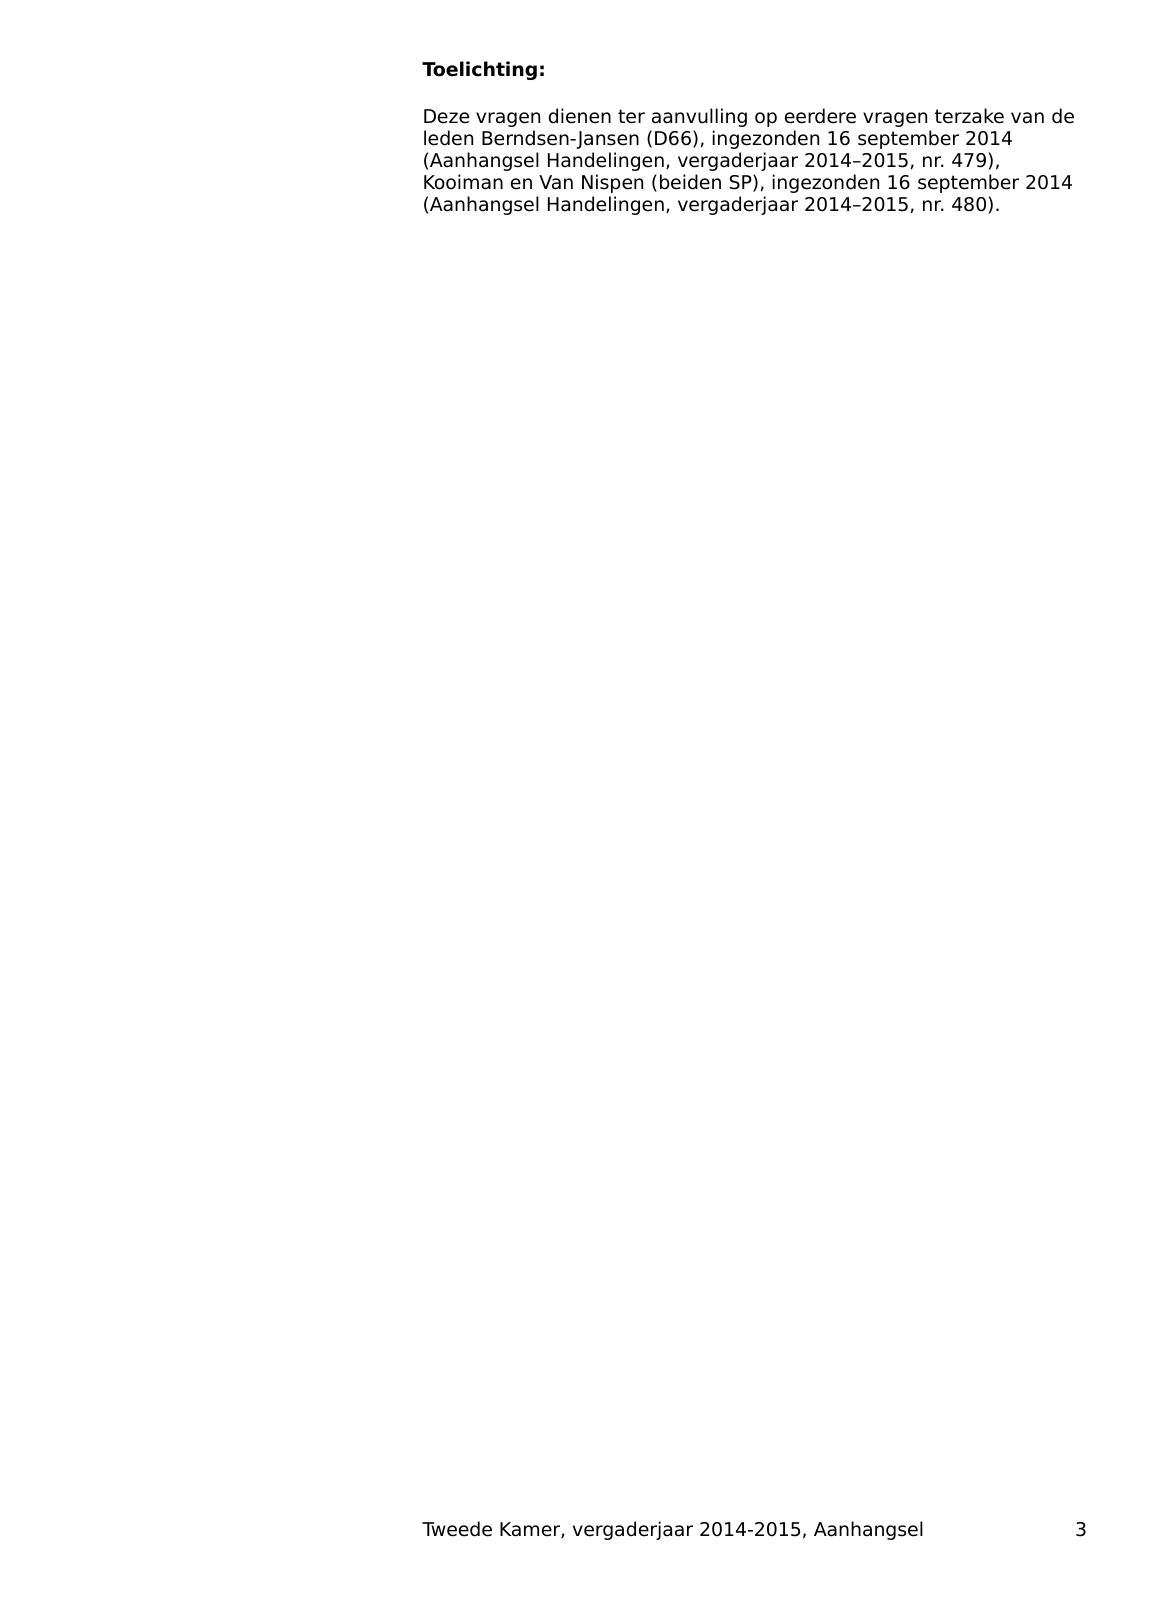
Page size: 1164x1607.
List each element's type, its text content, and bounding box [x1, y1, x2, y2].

subtitle Toelichting: [422, 59, 1087, 81]
text Deze vragen dienen ter aanvulling op eerdere vragen terzake van de leden Berndsen-Jansen (D66), ingezonden 16 september 2014 (Aanhangsel Handelingen, vergaderjaar 2014–2015, nr. 479), Kooiman en Van Nispen (beiden SP), ingezonden 16 september 2014 (Aanhangsel Handelingen, vergaderjaar 2014–2015, nr. 480). [422, 106, 1087, 216]
